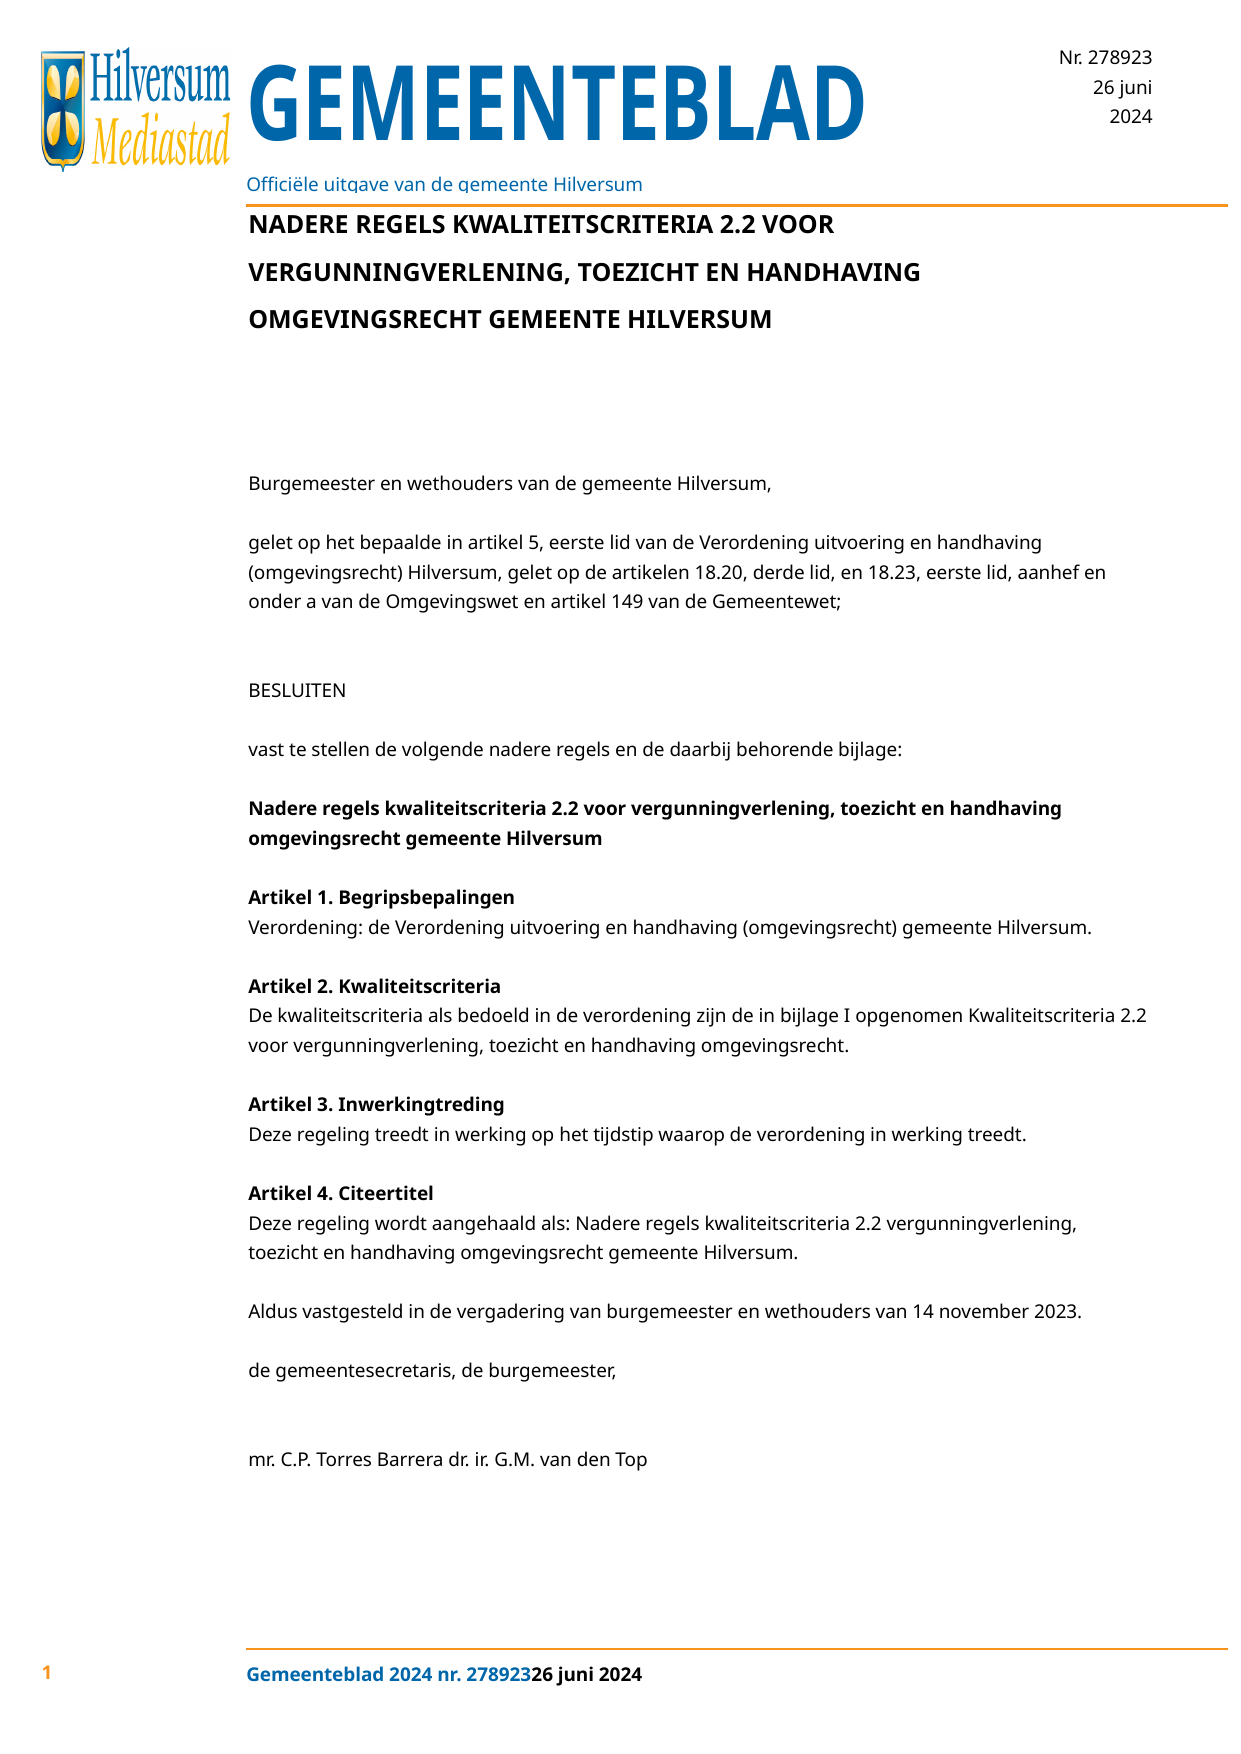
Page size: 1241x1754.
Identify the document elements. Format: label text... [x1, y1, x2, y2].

text NADERE REGELS KWALITEITSCRITERIA 2.2 VOOR VERGUNNINGVERLENING, TOEZICHT EN HANDHAVING OMGEVINGSRECHT GEMEENTE HILVERSUM [248, 207, 1152, 336]
text Aldus vastgesteld in de vergadering van burgemeester en wethouders van 14 november 2023. [248, 1298, 1152, 1324]
text De kwaliteitscriteria als bedoeld in de verordening zijn de in bijlage I opgenomen Kwaliteitscriteria 2.2 voor vergunningverlening, toezicht en handhaving omgevingsrecht. [248, 1003, 1152, 1058]
text Artikel 2. Kwaliteitscriteria [248, 973, 1152, 999]
text Deze regeling treedt in werking op het tijdstip waarop de verordening in werking treedt. [248, 1121, 1152, 1147]
text Artikel 3. Inwerkingtreding [248, 1091, 1152, 1117]
text Deze regeling wordt aangehaald als: Nadere regels kwaliteitscriteria 2.2 vergunningverlening, toezicht en handhaving omgevingsrecht gemeente Hilversum. [248, 1210, 1152, 1265]
text Verordening: de Verordening uitvoering en handhaving (omgevingsrecht) gemeente Hilversum. [248, 914, 1152, 939]
text Burgemeester en wethouders van de gemeente Hilversum, [248, 470, 1152, 496]
text gelet op het bepaalde in artikel 5, eerste lid van de Verordening uitvoering en handhaving (omgevingsrecht) Hilversum, gelet op de artikelen 18.20, derde lid, en 18.23, eerste lid, aanhef en onder a van de Omgevingswet en artikel 149 van de Gemeentewet; [248, 529, 1152, 614]
text de gemeentesecretaris, de burgemeester, [248, 1358, 1152, 1383]
text mr. C.P. Torres Barrera dr. ir. G.M. van den Top [248, 1446, 1152, 1472]
text Nadere regels kwaliteitscriteria 2.2 voor vergunningverlening, toezicht en handhaving omgevingsrecht gemeente Hilversum [248, 796, 1152, 851]
text Artikel 4. Citeertitel [248, 1180, 1152, 1206]
text vast te stellen de volgende nadere regels en de daarbij behorende bijlage: [248, 736, 1152, 762]
text Artikel 1. Begripsbepalingen [248, 884, 1152, 910]
text BESLUITEN [248, 677, 1152, 703]
picture [41, 47, 231, 172]
